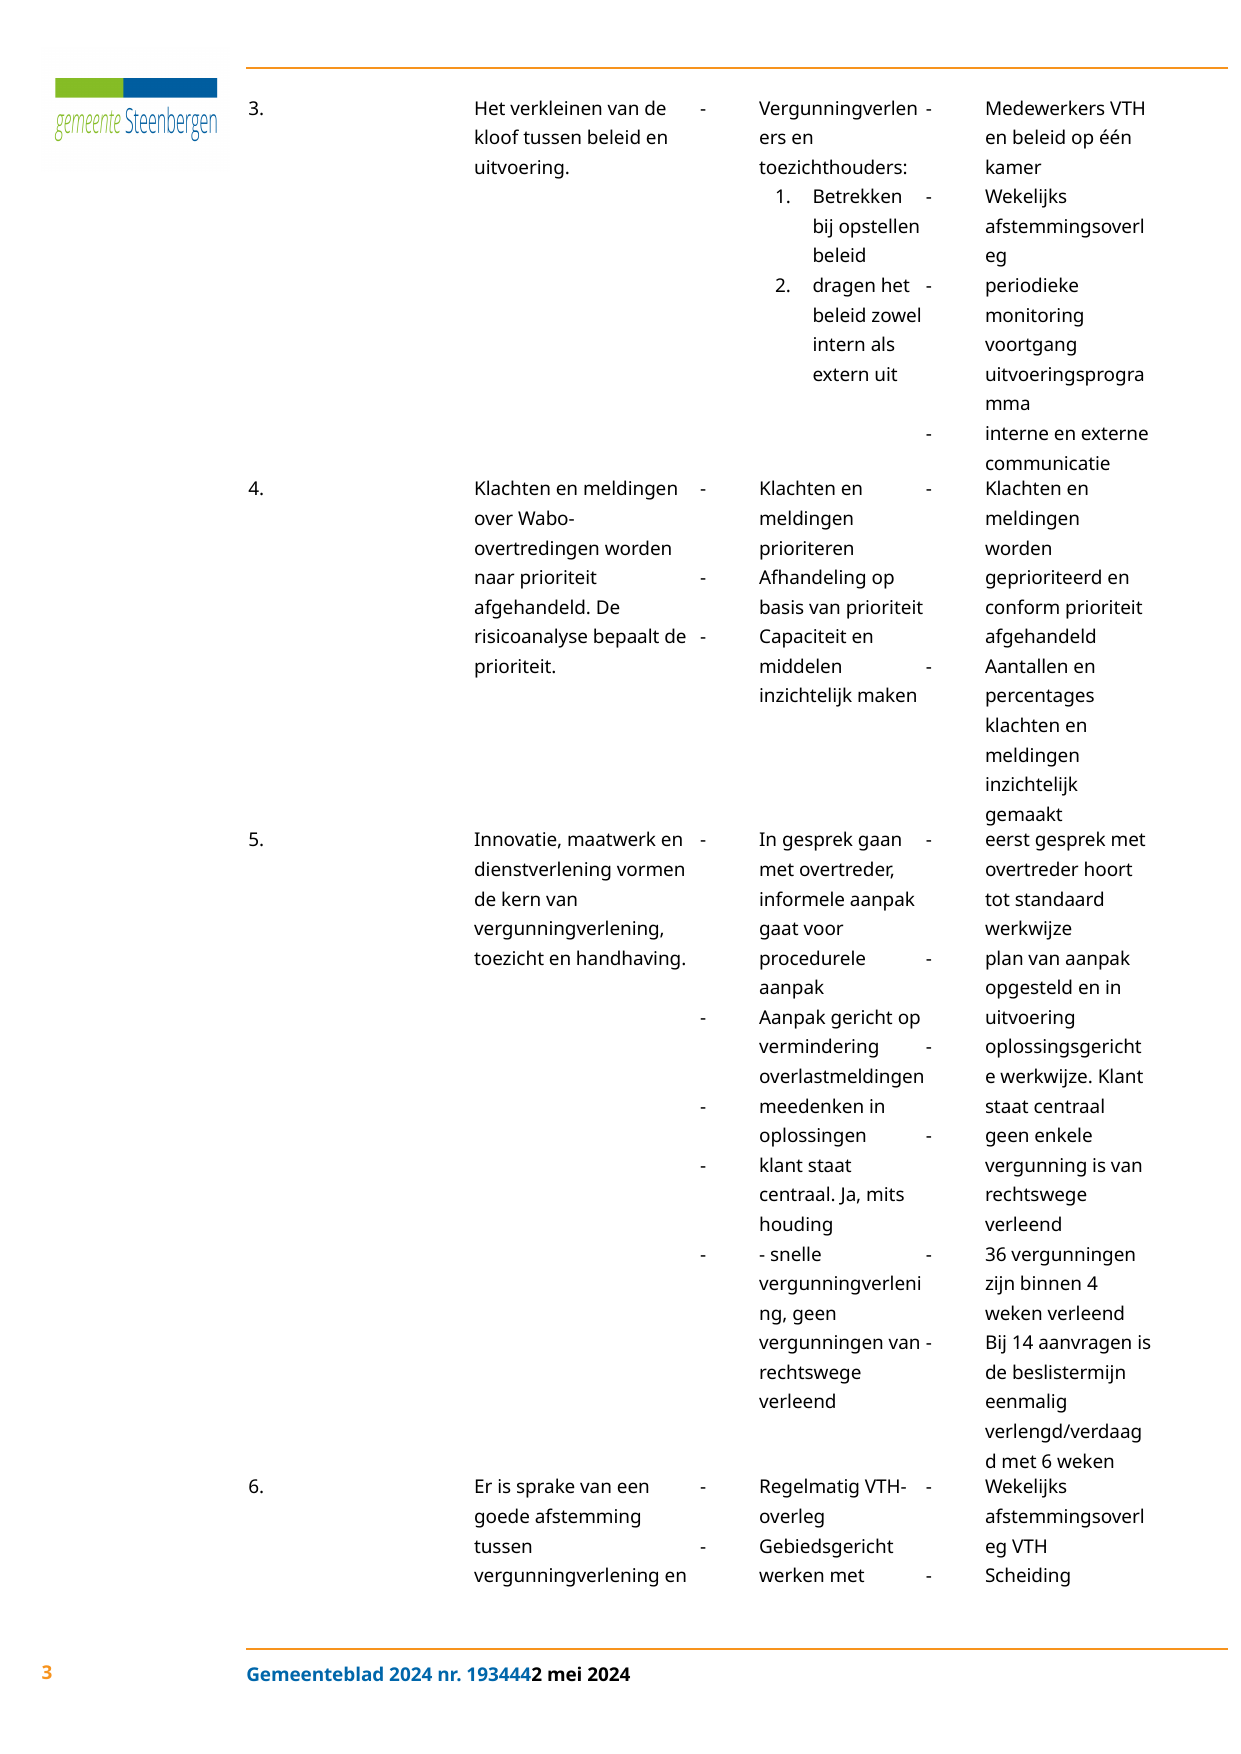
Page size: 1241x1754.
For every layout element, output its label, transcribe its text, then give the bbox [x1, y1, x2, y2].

table_cell 5. [248, 827, 474, 1474]
picture [41, 47, 231, 172]
table_cell Vergunningverleners en toezichthouders: Betrekken bij opstellen beleid dragen het beleid zowel intern als extern uit [700, 95, 926, 476]
table_cell eerst gesprek met overtreder hoort tot standaard werkwijze plan van aanpak opgesteld en in uitvoering oplossingsgerichte werkwijze. Klant staat centraal geen enkele vergunning is van rechtswege verleend 36 vergunningen zijn binnen 4 weken verleend Bij 14 aanvragen is de beslistermijn eenmalig verlengd/verdaagd met 6 weken [926, 827, 1152, 1474]
table_cell Regelmatig VTH-overleg Gebiedsgericht werken met [700, 1474, 926, 1588]
table_cell 3. [248, 95, 474, 476]
table_cell Klachten en meldingen over Wabo-overtredingen worden naar prioriteit afgehandeld. De risicoanalyse bepaalt de prioriteit. [474, 476, 700, 827]
table_cell Innovatie, maatwerk en dienstverlening vormen de kern van vergunningverlening, toezicht en handhaving. [474, 827, 700, 1474]
table_cell 4. [248, 476, 474, 827]
table_cell Er is sprake van een goede afstemming tussen vergunningverlening en [474, 1474, 700, 1588]
table_cell Het verkleinen van de kloof tussen beleid en uitvoering. [474, 95, 700, 476]
table_cell Klachten en meldingen prioriteren Afhandeling op basis van prioriteit Capaciteit en middelen inzichtelijk maken [700, 476, 926, 827]
table_cell Wekelijks afstemmingsoverleg VTH Scheiding [926, 1474, 1152, 1588]
table_cell Klachten en meldingen worden geprioriteerd en conform prioriteit afgehandeld Aantallen en percentages klachten en meldingen inzichtelijk gemaakt [926, 476, 1152, 827]
table_cell 6. [248, 1474, 474, 1588]
table_cell Medewerkers VTH en beleid op één kamer Wekelijks afstemmingsoverleg periodieke monitoring voortgang uitvoeringsprogramma interne en externe communicatie [926, 95, 1152, 476]
table_cell In gesprek gaan met overtreder, informele aanpak gaat voor procedurele aanpak Aanpak gericht op vermindering overlastmeldingen meedenken in oplossingen klant staat centraal. Ja, mits houding - snelle vergunningverlening, geen vergunningen van rechtswege verleend [700, 827, 926, 1474]
